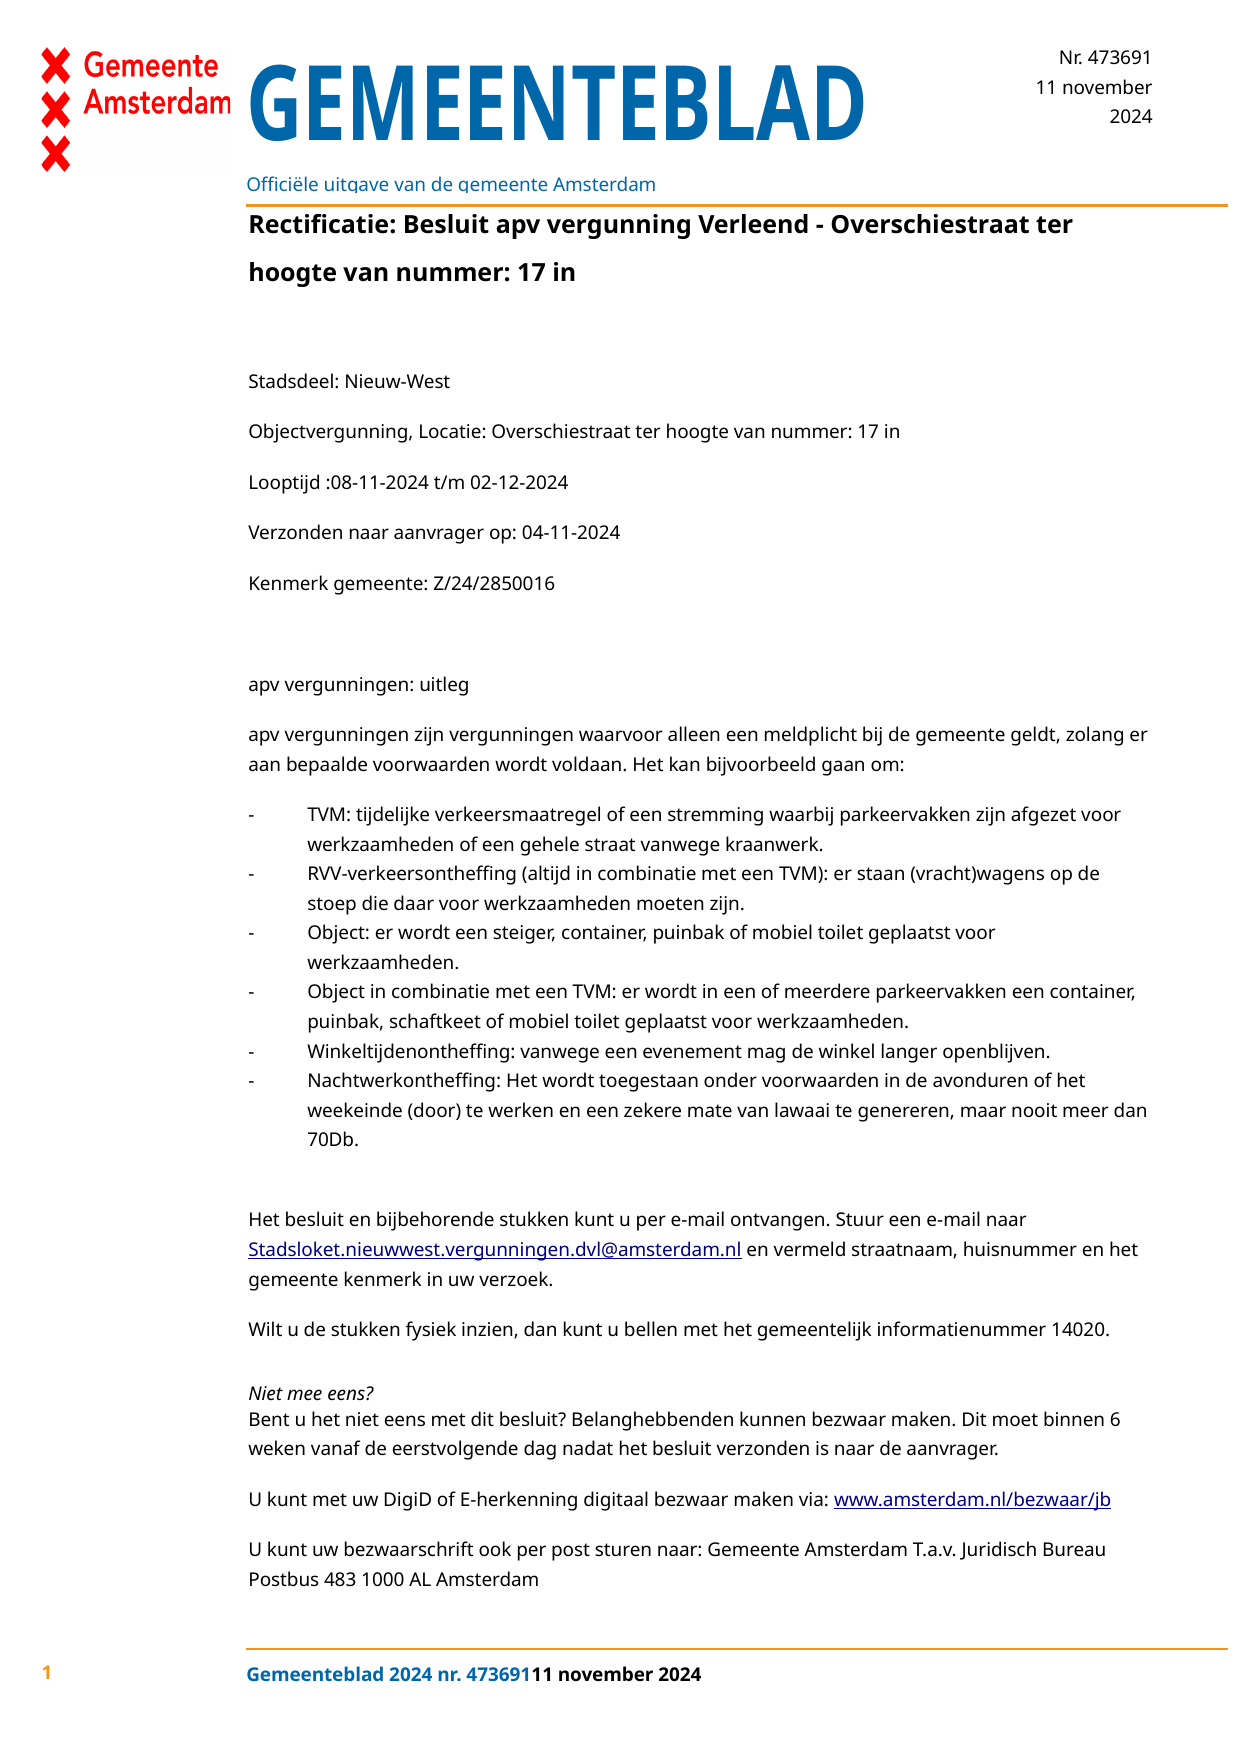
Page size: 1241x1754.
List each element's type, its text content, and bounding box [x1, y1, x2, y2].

list Object: er wordt een steiger, container, puinbak of mobiel toilet geplaatst voor werkzaamheden. [248, 919, 1152, 975]
list Object in combinatie met een TVM: er wordt in een of meerdere parkeervakken een container, puinbak, schaftkeet of mobiel toilet geplaatst voor werkzaamheden. [248, 979, 1152, 1034]
text Niet mee eens? [248, 1380, 1152, 1406]
list Winkeltijdenontheffing: vanwege een evenement mag de winkel langer openblijven. [248, 1038, 1152, 1064]
text U kunt met uw DigiD of E-herkenning digitaal bezwaar maken via: www.amsterdam.nl/bezwaar/jb [248, 1486, 1152, 1512]
text Het besluit en bijbehorende stukken kunt u per e-mail ontvangen. Stuur een e-mail naar Stadsloket.nieuwwest.vergunningen.dvl@amsterdam.nl en vermeld straatnaam, huisnummer en het gemeente kenmerk in uw verzoek. [248, 1207, 1152, 1292]
list RVV-verkeersontheffing (altijd in combinatie met een TVM): er staan (vracht)wagens op de stoep die daar voor werkzaamheden moeten zijn. [248, 860, 1152, 916]
text Wilt u de stukken fysiek inzien, dan kunt u bellen met het gemeentelijk informatienummer 14020. [248, 1316, 1152, 1342]
text Looptijd :08-11-2024 t/m 02-12-2024 [248, 469, 1152, 495]
text Stadsdeel: Nieuw-West [248, 368, 1152, 394]
text apv vergunningen: uitleg [248, 671, 1152, 697]
text Verzonden naar aanvrager op: 04-11-2024 [248, 519, 1152, 545]
list Nachtwerkontheffing: Het wordt toegestaan onder voorwaarden in de avonduren of het weekeinde (door) te werken en een zekere mate van lawaai te genereren, maar nooit meer dan 70Db. [248, 1067, 1152, 1152]
text Rectificatie: Besluit apv vergunning Verleend - Overschiestraat ter hoogte van nummer: 17 in [248, 207, 1152, 288]
text apv vergunningen zijn vergunningen waarvoor alleen een meldplicht bij de gemeente geldt, zolang er aan bepaalde voorwaarden wordt voldaan. Het kan bijvoorbeeld gaan om: [248, 721, 1152, 777]
text Kenmerk gemeente: Z/24/2850016 [248, 570, 1152, 596]
list TVM: tijdelijke verkeersmaatregel of een stremming waarbij parkeervakken zijn afgezet voor werkzaamheden of een gehele straat vanwege kraanwerk. [248, 801, 1152, 857]
text Objectvergunning, Locatie: Overschiestraat ter hoogte van nummer: 17 in [248, 419, 1152, 444]
picture [41, 47, 231, 172]
text U kunt uw bezwaarschrift ook per post sturen naar: Gemeente Amsterdam T.a.v. Juridisch Bureau Postbus 483 1000 AL Amsterdam [248, 1536, 1152, 1592]
text Bent u het niet eens met dit besluit? Belanghebbenden kunnen bezwaar maken. Dit moet binnen 6 weken vanaf de eerstvolgende dag nadat het besluit verzonden is naar de aanvrager. [248, 1406, 1152, 1461]
